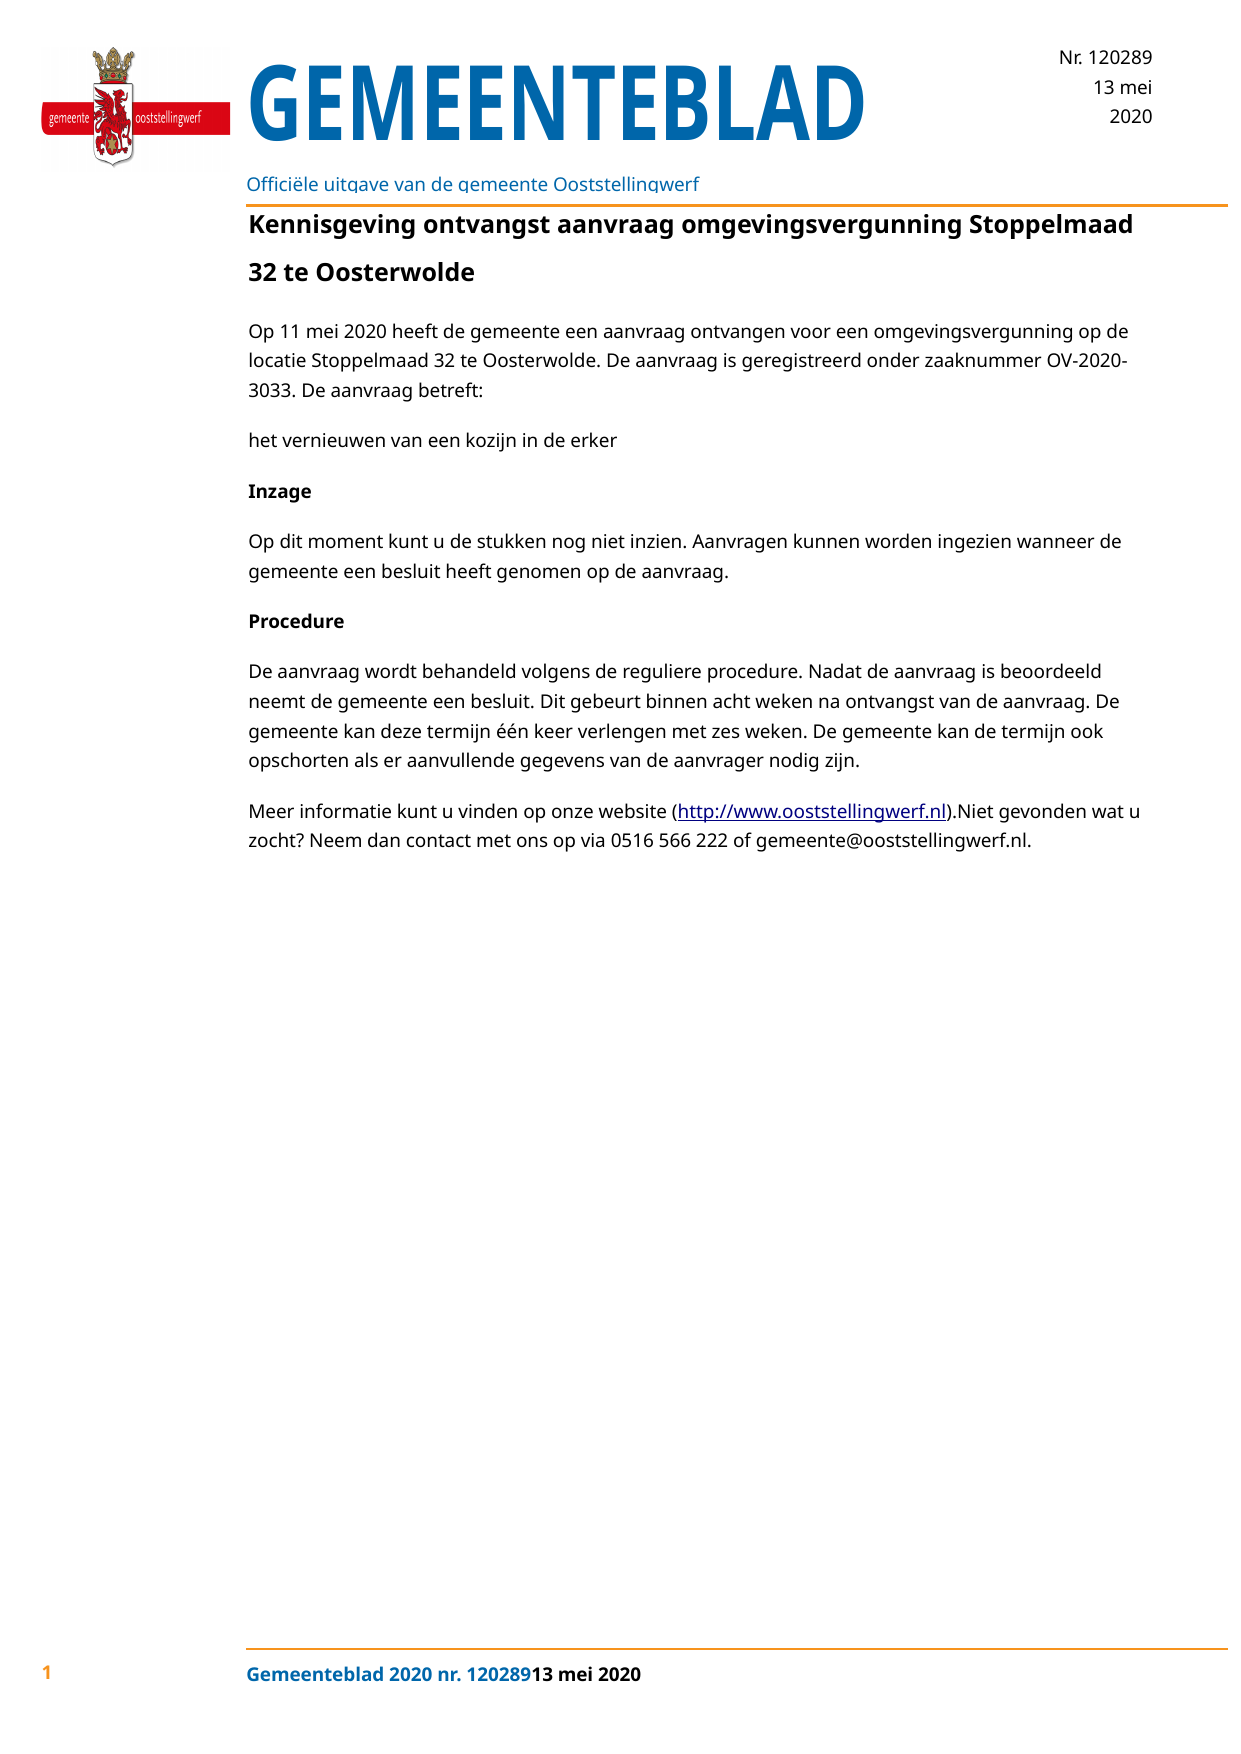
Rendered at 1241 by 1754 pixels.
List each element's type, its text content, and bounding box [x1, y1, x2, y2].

text het vernieuwen van een kozijn in de erker [248, 427, 1152, 453]
text Procedure [248, 608, 1152, 634]
text Inzage [248, 478, 1152, 504]
text Meer informatie kunt u vinden op onze website (http://www.ooststellingwerf.nl).Niet gevonden wat u zocht? Neem dan contact met ons op via 0516 566 222 of gemeente@ooststellingwerf.nl. [248, 798, 1152, 853]
text Op 11 mei 2020 heeft de gemeente een aanvraag ontvangen voor een omgevingsvergunning op de locatie Stoppelmaad 32 te Oosterwolde. De aanvraag is geregistreerd onder zaaknummer OV-2020-3033. De aanvraag betreft: [248, 318, 1152, 403]
text Kennisgeving ontvangst aanvraag omgevingsvergunning Stoppelmaad 32 te Oosterwolde [248, 207, 1152, 288]
text Op dit moment kunt u de stukken nog niet inzien. Aanvragen kunnen worden ingezien wanneer de gemeente een besluit heeft genomen op de aanvraag. [248, 528, 1152, 584]
picture [41, 47, 231, 172]
text De aanvraag wordt behandeld volgens de reguliere procedure. Nadat de aanvraag is beoordeeld neemt de gemeente een besluit. Dit gebeurt binnen acht weken na ontvangst van de aanvraag. De gemeente kan deze termijn één keer verlengen met zes weken. De gemeente kan de termijn ook opschorten als er aanvullende gegevens van de aanvrager nodig zijn. [248, 659, 1152, 773]
